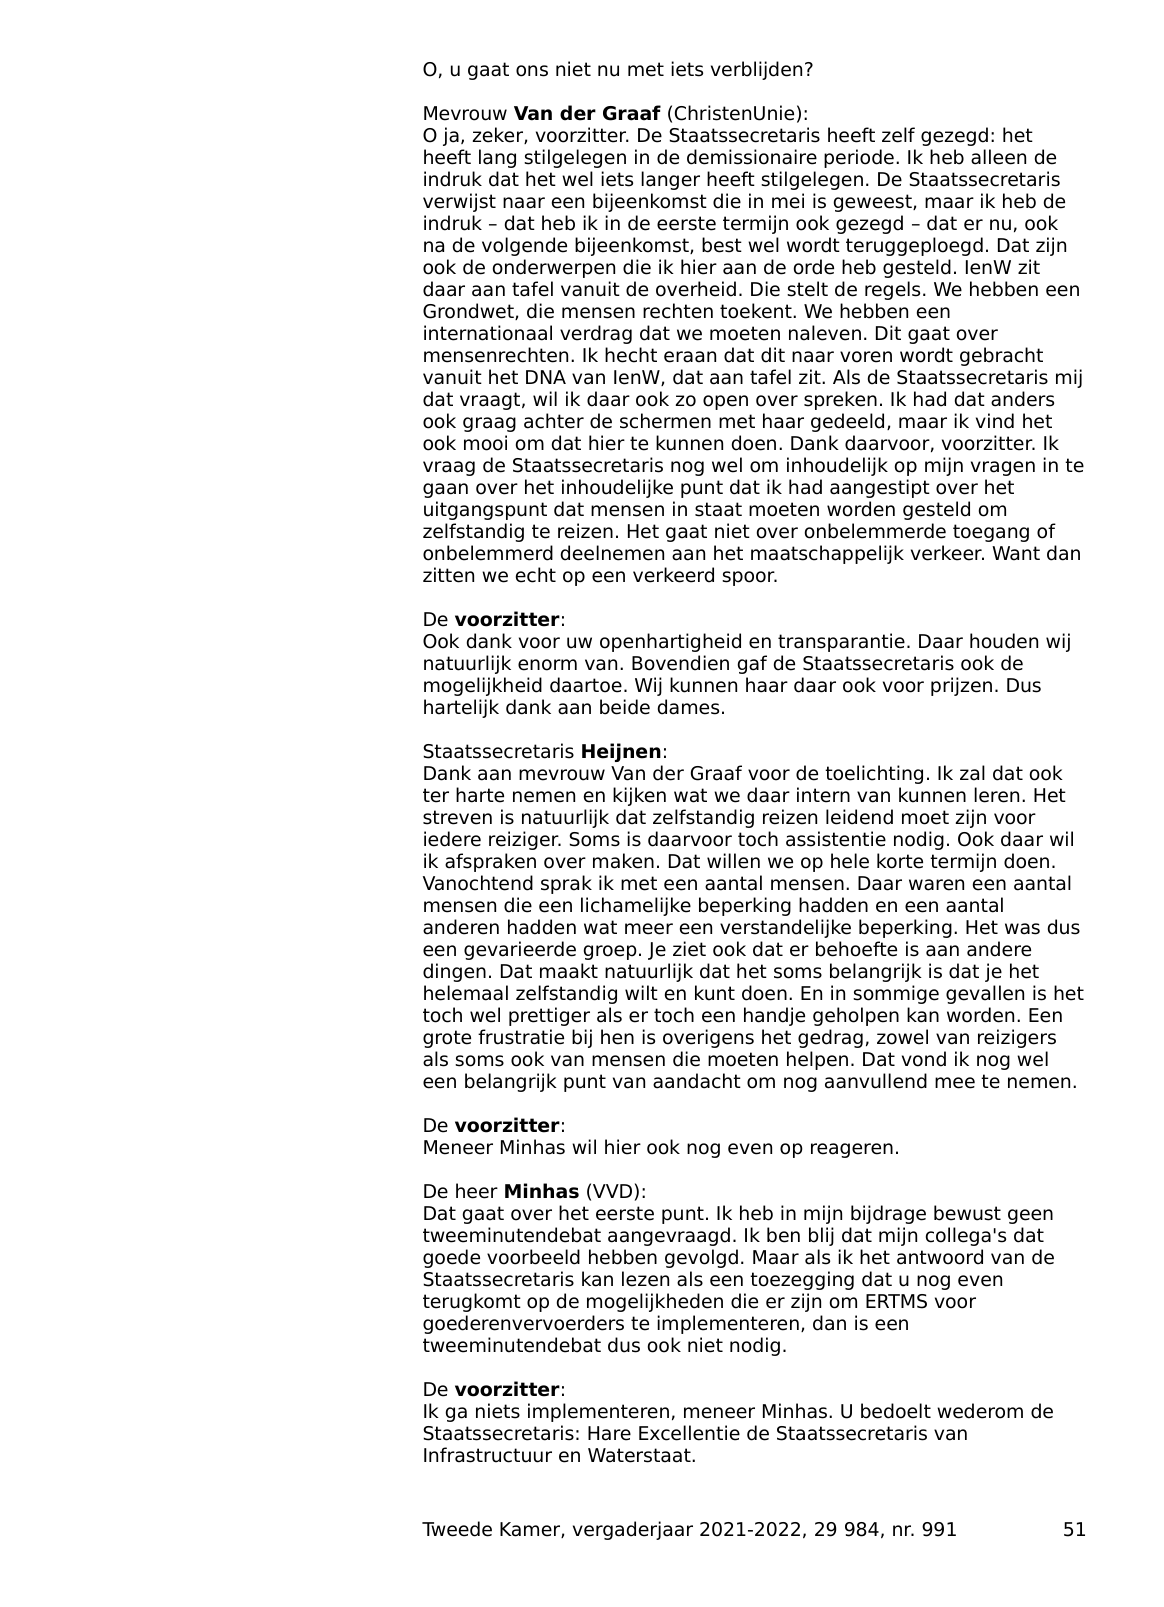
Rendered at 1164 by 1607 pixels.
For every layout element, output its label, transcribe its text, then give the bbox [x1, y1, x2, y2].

text De voorzitter: [422, 1379, 1087, 1401]
text De voorzitter: [422, 1115, 1087, 1137]
text O, u gaat ons niet nu met iets verblijden? [422, 59, 1087, 81]
text Dank aan mevrouw Van der Graaf voor de toelichting. Ik zal dat ook ter harte nemen en kijken wat we daar intern van kunnen leren. Het streven is natuurlijk dat zelfstandig reizen leidend moet zijn voor iedere reiziger. Soms is daarvoor toch assistentie nodig. Ook daar wil ik afspraken over maken. Dat willen we op hele korte termijn doen. Vanochtend sprak ik met een aantal mensen. Daar waren een aantal mensen die een lichamelijke beperking hadden en een aantal anderen hadden wat meer een verstandelijke beperking. Het was dus een gevarieerde groep. Je ziet ook dat er behoefte is aan andere dingen. Dat maakt natuurlijk dat het soms belangrijk is dat je het helemaal zelfstandig wilt en kunt doen. En in sommige gevallen is het toch wel prettiger als er toch een handje geholpen kan worden. Een grote frustratie bij hen is overigens het gedrag, zowel van reizigers als soms ook van mensen die moeten helpen. Dat vond ik nog wel een belangrijk punt van aandacht om nog aanvullend mee te nemen. [422, 763, 1087, 1093]
text De voorzitter: [422, 609, 1087, 631]
text Dat gaat over het eerste punt. Ik heb in mijn bijdrage bewust geen tweeminutendebat aangevraagd. Ik ben blij dat mijn collega's dat goede voorbeeld hebben gevolgd. Maar als ik het antwoord van de Staatssecretaris kan lezen als een toezegging dat u nog even terugkomt op de mogelijkheden die er zijn om ERTMS voor goederenvervoerders te implementeren, dan is een tweeminutendebat dus ook niet nodig. [422, 1203, 1087, 1357]
text Ik ga niets implementeren, meneer Minhas. U bedoelt wederom de Staatssecretaris: Hare Excellentie de Staatssecretaris van Infrastructuur en Waterstaat. [422, 1401, 1087, 1467]
text O ja, zeker, voorzitter. De Staatssecretaris heeft zelf gezegd: het heeft lang stilgelegen in de demissionaire periode. Ik heb alleen de indruk dat het wel iets langer heeft stilgelegen. De Staatssecretaris verwijst naar een bijeenkomst die in mei is geweest, maar ik heb de indruk – dat heb ik in de eerste termijn ook gezegd – dat er nu, ook na de volgende bijeenkomst, best wel wordt teruggeploegd. Dat zijn ook de onderwerpen die ik hier aan de orde heb gesteld. IenW zit daar aan tafel vanuit de overheid. Die stelt de regels. We hebben een Grondwet, die mensen rechten toekent. We hebben een internationaal verdrag dat we moeten naleven. Dit gaat over mensenrechten. Ik hecht eraan dat dit naar voren wordt gebracht vanuit het DNA van IenW, dat aan tafel zit. Als de Staatssecretaris mij dat vraagt, wil ik daar ook zo open over spreken. Ik had dat anders ook graag achter de schermen met haar gedeeld, maar ik vind het ook mooi om dat hier te kunnen doen. Dank daarvoor, voorzitter. Ik vraag de Staatssecretaris nog wel om inhoudelijk op mijn vragen in te gaan over het inhoudelijke punt dat ik had aangestipt over het uitgangspunt dat mensen in staat moeten worden gesteld om zelfstandig te reizen. Het gaat niet over onbelemmerde toegang of onbelemmerd deelnemen aan het maatschappelijk verkeer. Want dan zitten we echt op een verkeerd spoor. [422, 125, 1087, 587]
text Staatssecretaris Heijnen: [422, 741, 1087, 763]
text Meneer Minhas wil hier ook nog even op reageren. [422, 1137, 1087, 1159]
text Ook dank voor uw openhartigheid en transparantie. Daar houden wij natuurlijk enorm van. Bovendien gaf de Staatssecretaris ook de mogelijkheid daartoe. Wij kunnen haar daar ook voor prijzen. Dus hartelijk dank aan beide dames. [422, 631, 1087, 719]
text Mevrouw Van der Graaf (ChristenUnie): [422, 103, 1087, 125]
text De heer Minhas (VVD): [422, 1181, 1087, 1203]
